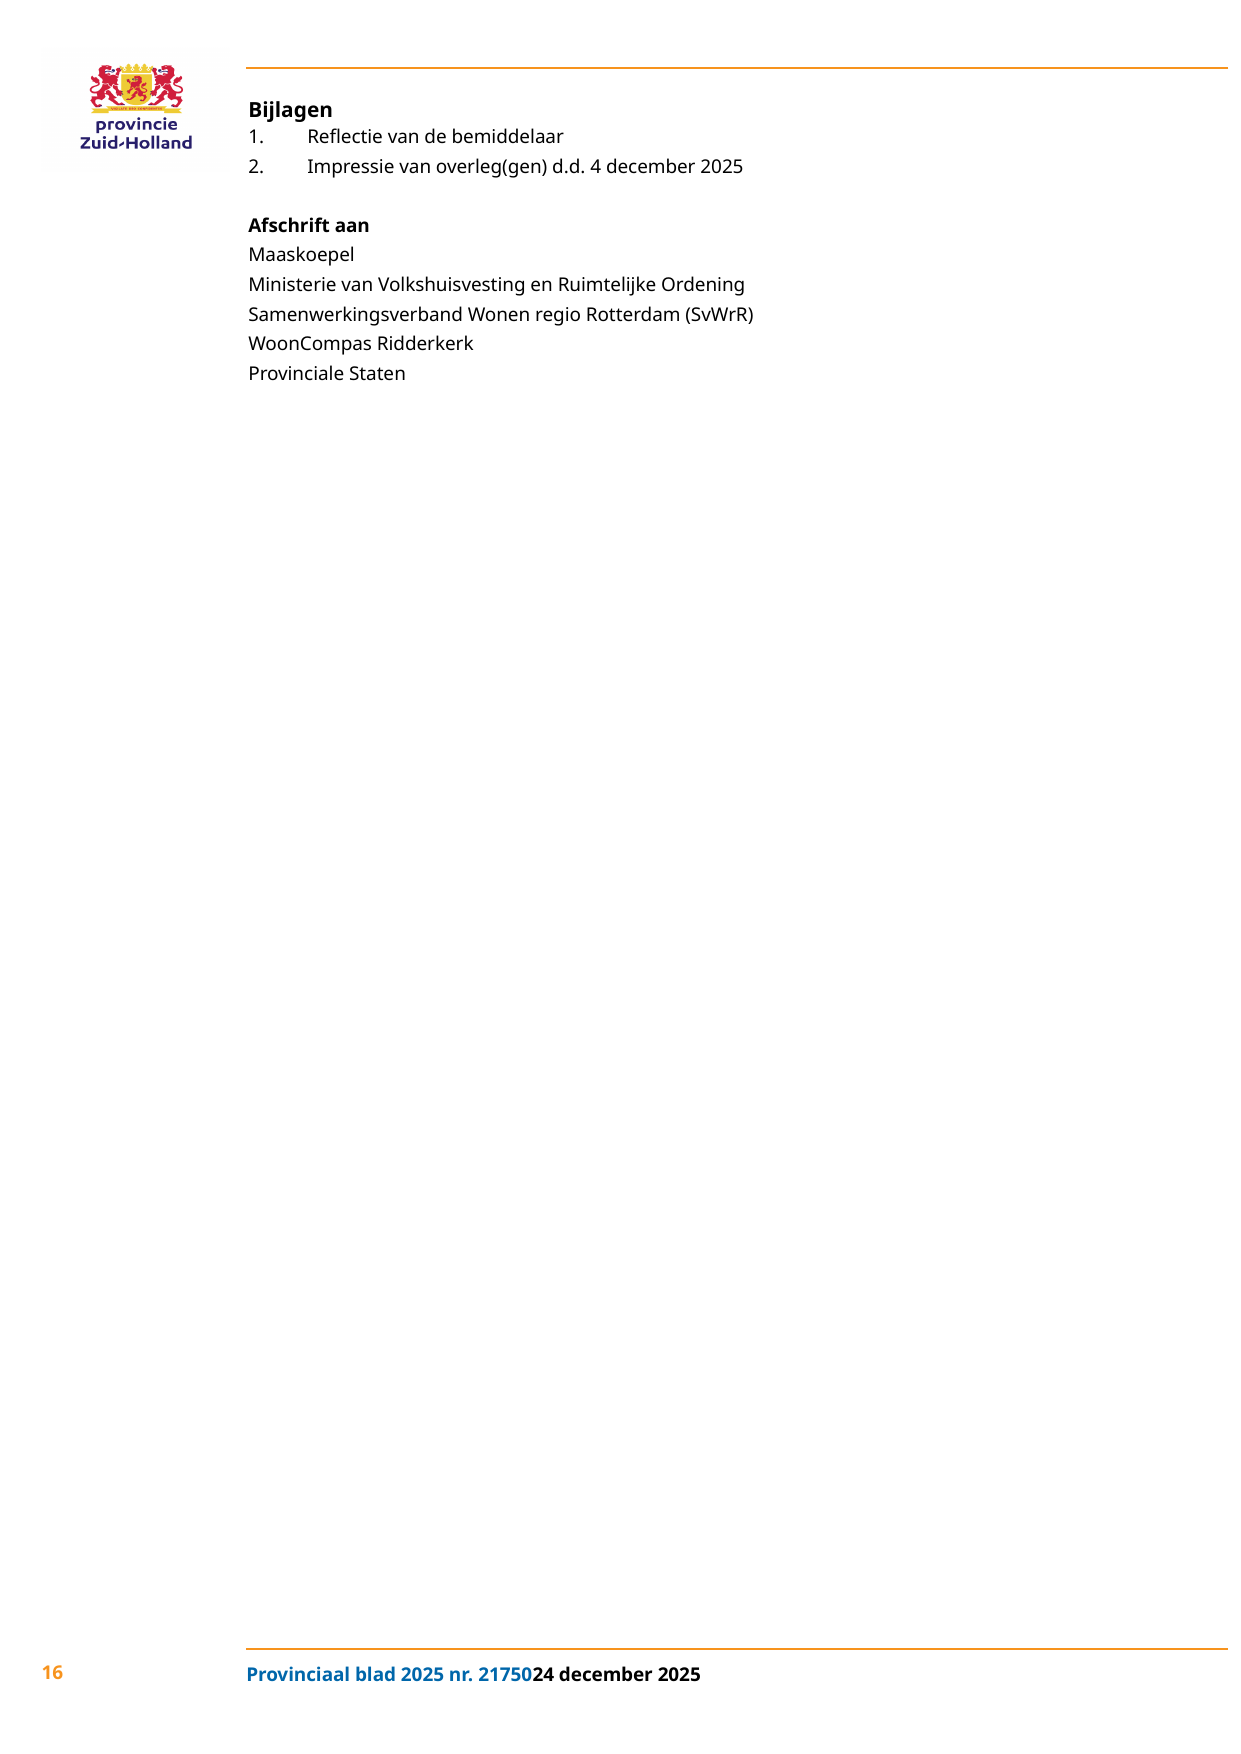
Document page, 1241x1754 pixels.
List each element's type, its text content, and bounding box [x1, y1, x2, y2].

text Samenwerkingsverband Wonen regio Rotterdam (SvWrR) [248, 301, 1152, 327]
text Ministerie van Volkshuisvesting en Ruimtelijke Ordening [248, 271, 1152, 297]
text WoonCompas Ridderkerk [248, 330, 1152, 356]
list Reflectie van de bemiddelaar [248, 123, 1152, 149]
text Provinciale Staten [248, 360, 1152, 386]
list Impressie van overleg(gen) d.d. 4 december 2025 [248, 153, 1152, 179]
picture [41, 47, 231, 172]
text Maaskoepel [248, 242, 1152, 267]
text Bijlagen [248, 95, 1152, 123]
text Afschrift aan [248, 212, 1152, 238]
